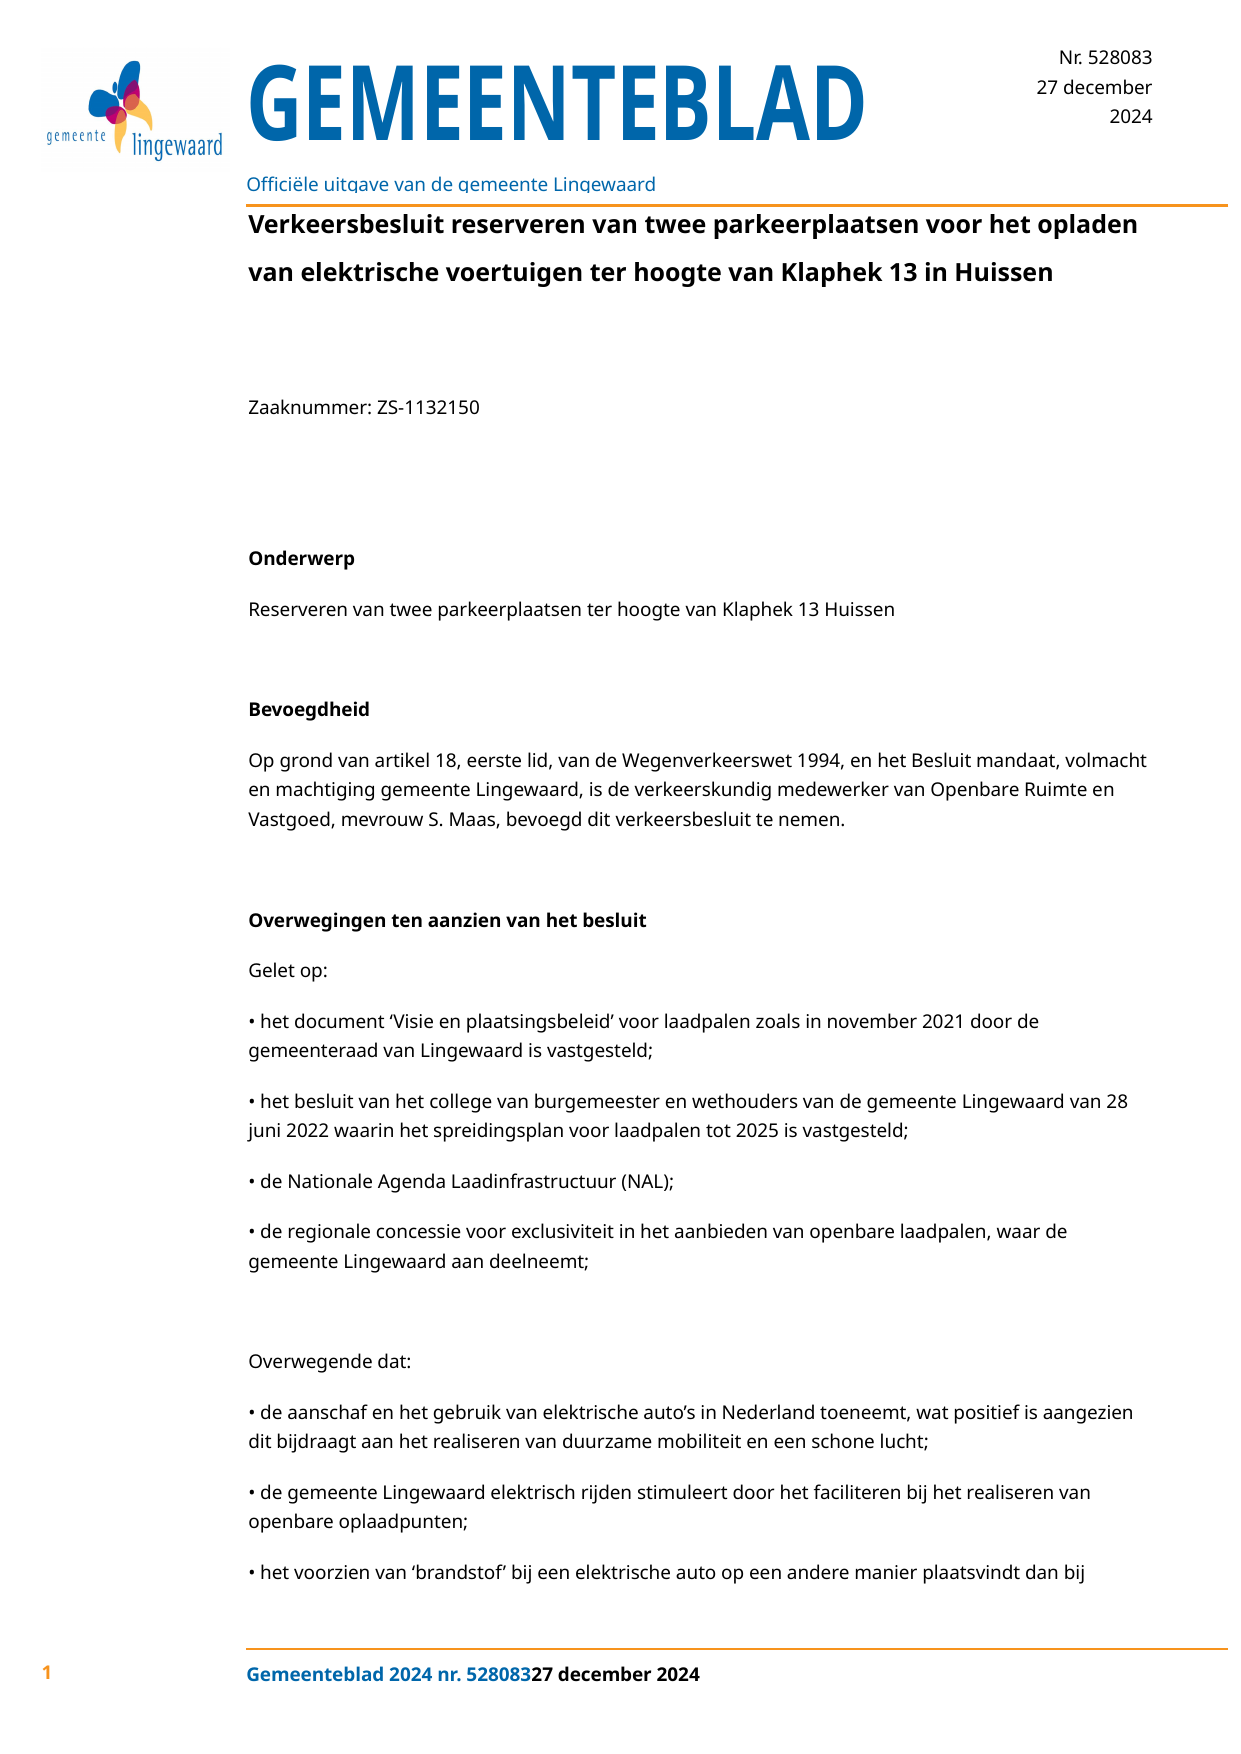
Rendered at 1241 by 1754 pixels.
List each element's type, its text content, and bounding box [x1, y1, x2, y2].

picture [41, 47, 231, 172]
text Overwegingen ten aanzien van het besluit [248, 907, 1152, 933]
text • het besluit van het college van burgemeester en wethouders van de gemeente Lingewaard van 28 juni 2022 waarin het spreidingsplan voor laadpalen tot 2025 is vastgesteld; [248, 1088, 1152, 1143]
text • het voorzien van ‘brandstof’ bij een elektrische auto op een andere manier plaatsvindt dan bij [248, 1559, 1152, 1585]
text Reserveren van twee parkeerplaatsen ter hoogte van Klaphek 13 Huissen [248, 596, 1152, 621]
text • de gemeente Lingewaard elektrisch rijden stimuleert door het faciliteren bij het realiseren van openbare oplaadpunten; [248, 1479, 1152, 1534]
text Zaaknummer: ZS-1132150 [248, 394, 1152, 420]
text Overwegende dat: [248, 1349, 1152, 1374]
text • de aanschaf en het gebruik van elektrische auto’s in Nederland toeneemt, wat positief is aangezien dit bijdraagt aan het realiseren van duurzame mobiliteit en een schone lucht; [248, 1399, 1152, 1454]
text • het document ‘Visie en plaatsingsbeleid’ voor laadpalen zoals in november 2021 door de gemeenteraad van Lingewaard is vastgesteld; [248, 1008, 1152, 1063]
text • de regionale concessie voor exclusiviteit in het aanbieden van openbare laadpalen, waar de gemeente Lingewaard aan deelneemt; [248, 1218, 1152, 1273]
text Op grond van artikel 18, eerste lid, van de Wegenverkeerswet 1994, en het Besluit mandaat, volmacht en machtiging gemeente Lingewaard, is de verkeerskundig medewerker van Openbare Ruimte en Vastgoed, mevrouw S. Maas, bevoegd dit verkeersbesluit te nemen. [248, 747, 1152, 832]
text Verkeersbesluit reserveren van twee parkeerplaatsen voor het opladen van elektrische voertuigen ter hoogte van Klaphek 13 in Huissen [248, 207, 1152, 288]
text Bevoegdheid [248, 697, 1152, 722]
text • de Nationale Agenda Laadinfrastructuur (NAL); [248, 1168, 1152, 1193]
text Onderwerp [248, 545, 1152, 571]
text Gelet op: [248, 957, 1152, 983]
